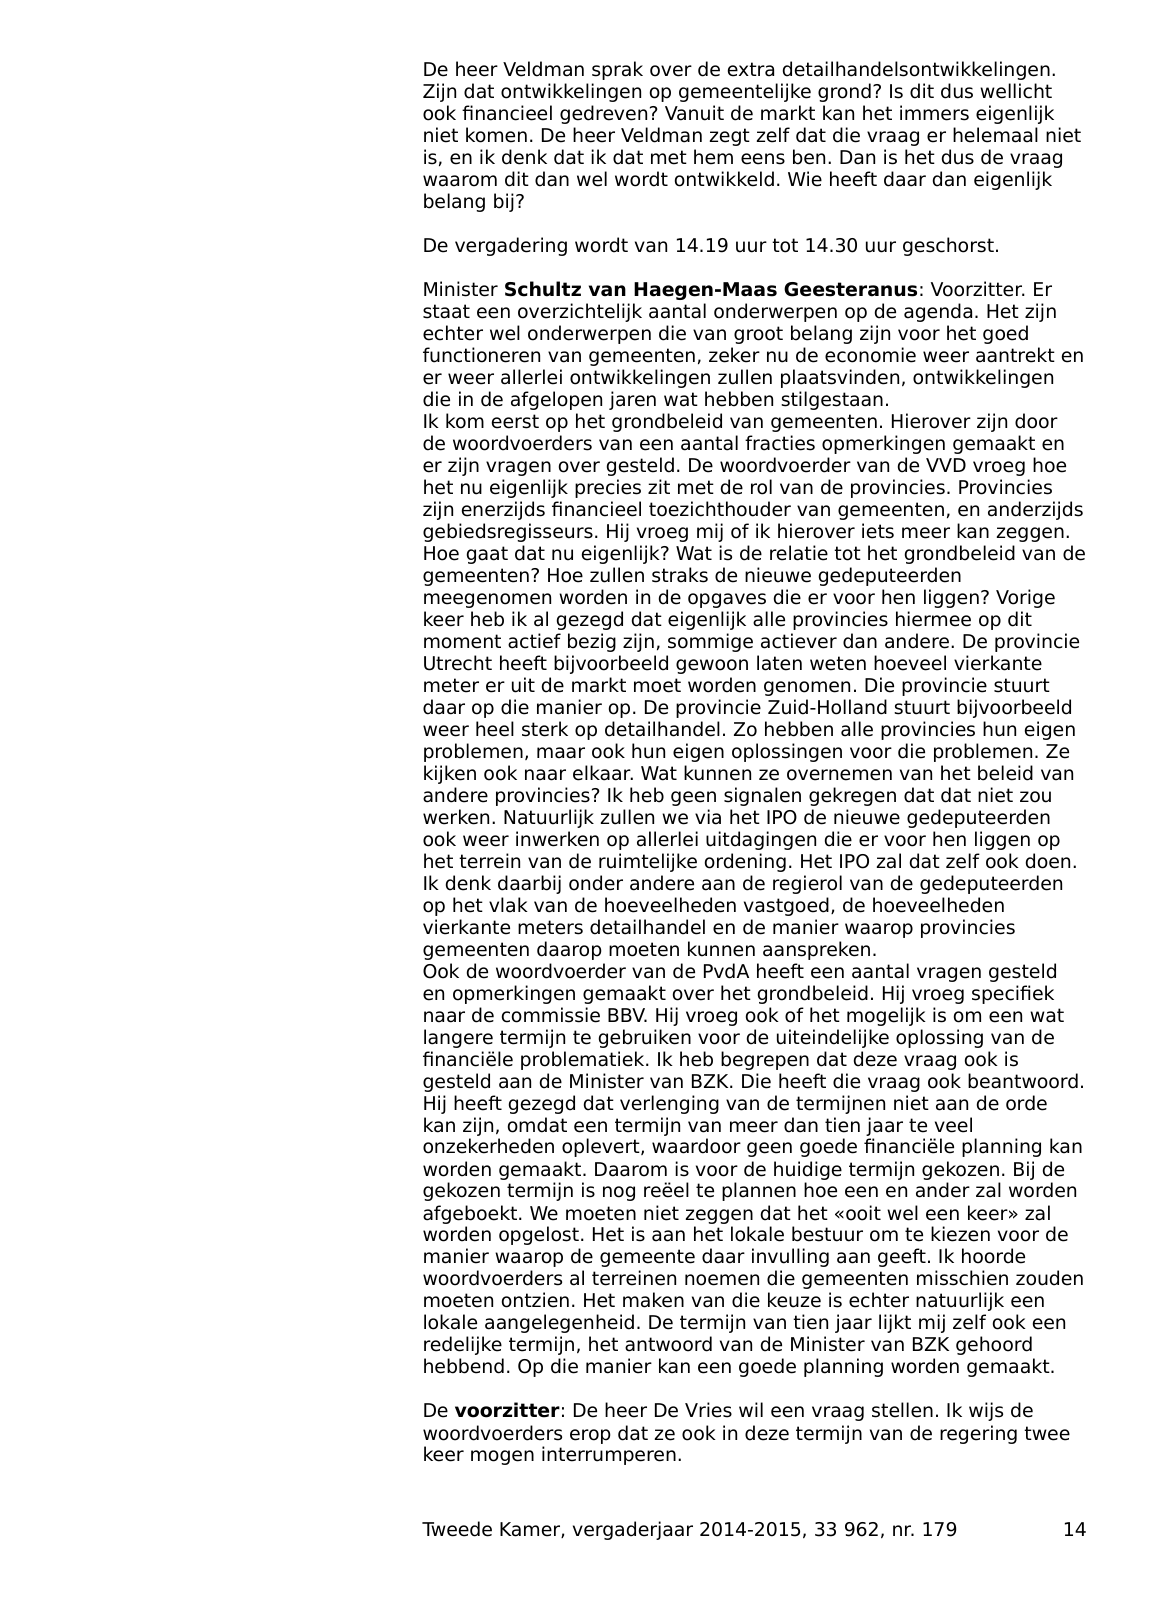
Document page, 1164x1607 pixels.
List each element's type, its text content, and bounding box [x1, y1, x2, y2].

text De voorzitter: De heer De Vries wil een vraag stellen. Ik wijs de woordvoerders erop dat ze ook in deze termijn van de regering twee keer mogen interrumperen. [422, 1400, 1087, 1466]
text De vergadering wordt van 14.19 uur tot 14.30 uur geschorst. [422, 235, 1087, 257]
text Ook de woordvoerder van de PvdA heeft een aantal vragen gesteld en opmerkingen gemaakt over het grondbeleid. Hij vroeg specifiek naar de commissie BBV. Hij vroeg ook of het mogelijk is om een wat langere termijn te gebruiken voor de uiteindelijke oplossing van de financiële problematiek. Ik heb begrepen dat deze vraag ook is gesteld aan de Minister van BZK. Die heeft die vraag ook beantwoord. Hij heeft gezegd dat verlenging van de termijnen niet aan de orde kan zijn, omdat een termijn van meer dan tien jaar te veel onzekerheden oplevert, waardoor geen goede financiële planning kan worden gemaakt. Daarom is voor de huidige termijn gekozen. Bij de gekozen termijn is nog reëel te plannen hoe een en ander zal worden afgeboekt. We moeten niet zeggen dat het «ooit wel een keer» zal worden opgelost. Het is aan het lokale bestuur om te kiezen voor de manier waarop de gemeente daar invulling aan geeft. Ik hoorde woordvoerders al terreinen noemen die gemeenten misschien zouden moeten ontzien. Het maken van die keuze is echter natuurlijk een lokale aangelegenheid. De termijn van tien jaar lijkt mij zelf ook een redelijke termijn, het antwoord van de Minister van BZK gehoord hebbend. Op die manier kan een goede planning worden gemaakt. [422, 961, 1087, 1378]
text De heer Veldman sprak over de extra detailhandelsontwikkelingen. Zijn dat ontwikkelingen op gemeentelijke grond? Is dit dus wellicht ook financieel gedreven? Vanuit de markt kan het immers eigenlijk niet komen. De heer Veldman zegt zelf dat die vraag er helemaal niet is, en ik denk dat ik dat met hem eens ben. Dan is het dus de vraag waarom dit dan wel wordt ontwikkeld. Wie heeft daar dan eigenlijk belang bij? [422, 59, 1087, 213]
text Ik kom eerst op het grondbeleid van gemeenten. Hierover zijn door de woordvoerders van een aantal fracties opmerkingen gemaakt en er zijn vragen over gesteld. De woordvoerder van de VVD vroeg hoe het nu eigenlijk precies zit met de rol van de provincies. Provincies zijn enerzijds financieel toezichthouder van gemeenten, en anderzijds gebiedsregisseurs. Hij vroeg mij of ik hierover iets meer kan zeggen. Hoe gaat dat nu eigenlijk? Wat is de relatie tot het grondbeleid van de gemeenten? Hoe zullen straks de nieuwe gedeputeerden meegenomen worden in de opgaves die er voor hen liggen? Vorige keer heb ik al gezegd dat eigenlijk alle provincies hiermee op dit moment actief bezig zijn, sommige actiever dan andere. De provincie Utrecht heeft bijvoorbeeld gewoon laten weten hoeveel vierkante meter er uit de markt moet worden genomen. Die provincie stuurt daar op die manier op. De provincie Zuid-Holland stuurt bijvoorbeeld weer heel sterk op detailhandel. Zo hebben alle provincies hun eigen problemen, maar ook hun eigen oplossingen voor die problemen. Ze kijken ook naar elkaar. Wat kunnen ze overnemen van het beleid van andere provincies? Ik heb geen signalen gekregen dat dat niet zou werken. Natuurlijk zullen we via het IPO de nieuwe gedeputeerden ook weer inwerken op allerlei uitdagingen die er voor hen liggen op het terrein van de ruimtelijke ordening. Het IPO zal dat zelf ook doen. Ik denk daarbij onder andere aan de regierol van de gedeputeerden op het vlak van de hoeveelheden vastgoed, de hoeveelheden vierkante meters detailhandel en de manier waarop provincies gemeenten daarop moeten kunnen aanspreken. [422, 411, 1087, 961]
text Minister Schultz van Haegen-Maas Geesteranus: Voorzitter. Er staat een overzichtelijk aantal onderwerpen op de agenda. Het zijn echter wel onderwerpen die van groot belang zijn voor het goed functioneren van gemeenten, zeker nu de economie weer aantrekt en er weer allerlei ontwikkelingen zullen plaatsvinden, ontwikkelingen die in de afgelopen jaren wat hebben stilgestaan. [422, 279, 1087, 411]
